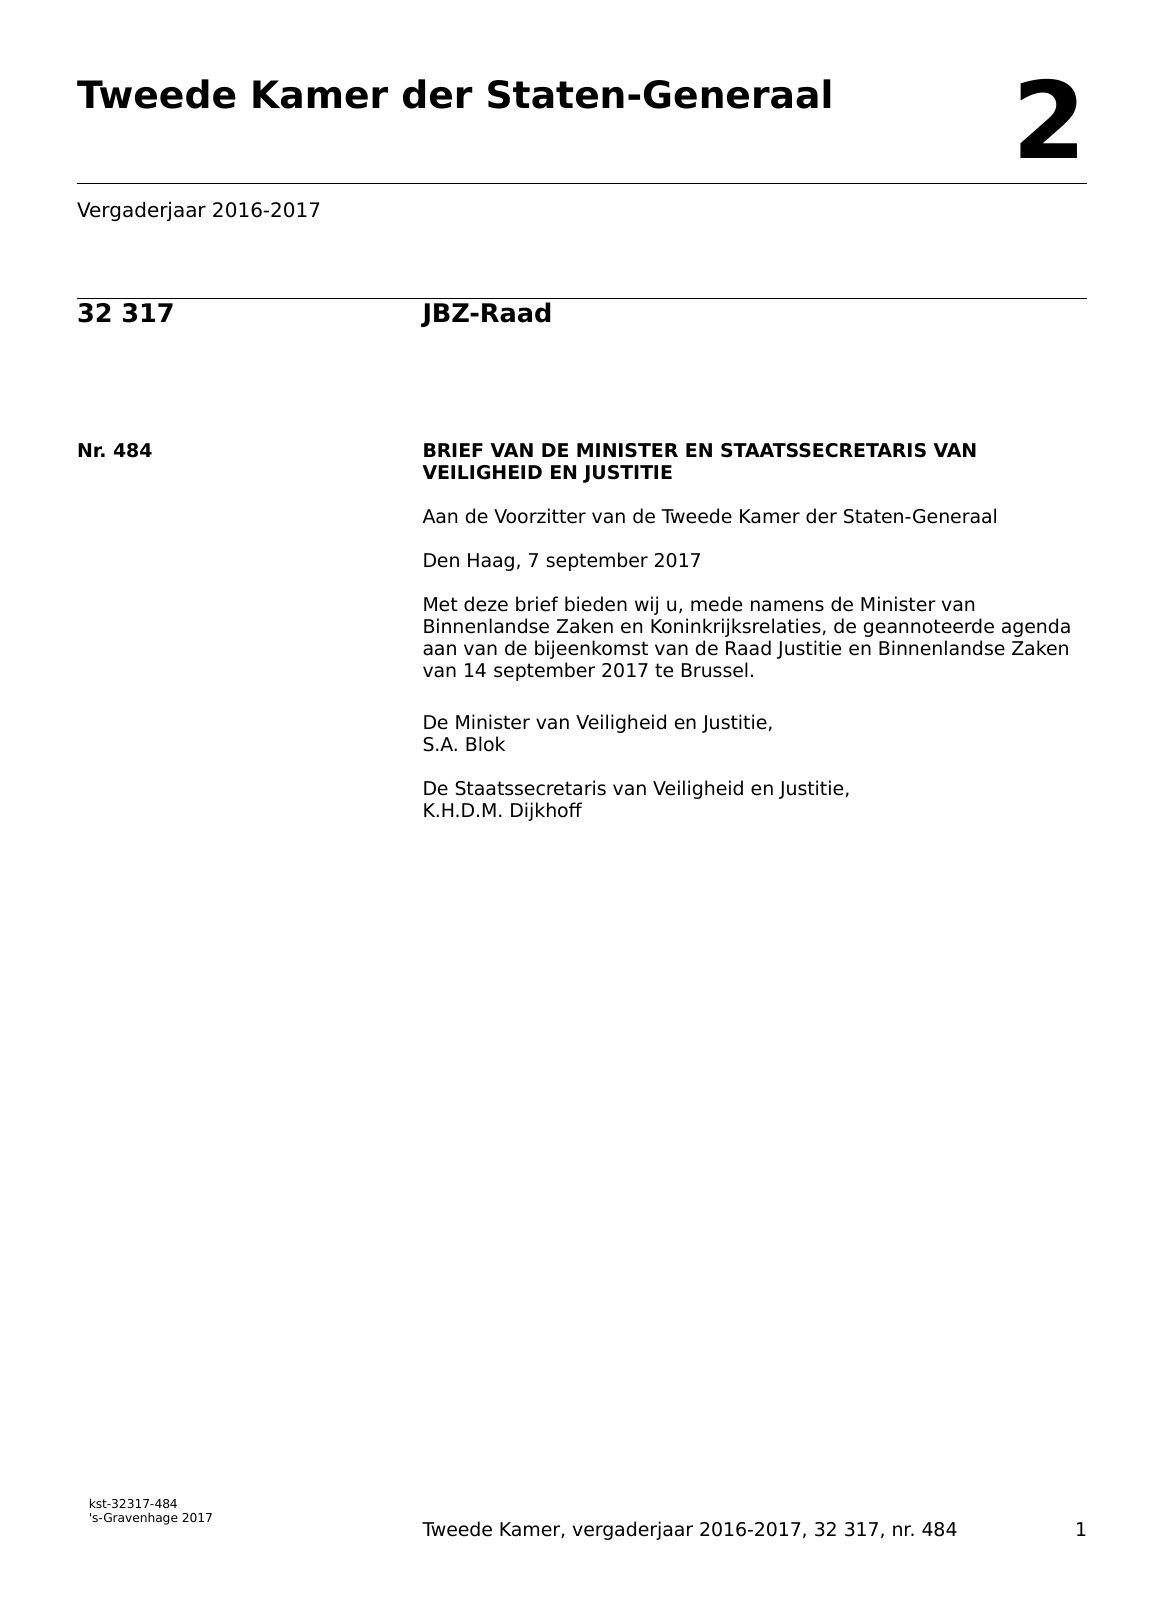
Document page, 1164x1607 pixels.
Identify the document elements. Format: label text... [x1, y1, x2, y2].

text kst-32317-484 [88, 1497, 323, 1511]
text Den Haag, 7 september 2017 [422, 550, 1087, 572]
table_cell Vergaderjaar 2016-2017 [77, 184, 1087, 298]
text 's-Gravenhage 2017 [88, 1511, 323, 1525]
text Met deze brief bieden wij u, mede namens de Minister van Binnenlandse Zaken en Koninkrijksrelaties, de geannoteerde agenda aan van de bijeenkomst van de Raad Justitie en Binnenlandse Zaken van 14 september 2017 te Brussel. [422, 594, 1087, 682]
text De Staatssecretaris van Veiligheid en Justitie, K.H.D.M. Dijkhoff [422, 778, 1087, 822]
subtitle 32 317 JBZ-Raad [77, 299, 1087, 329]
text Aan de Voorzitter van de Tweede Kamer der Staten-Generaal [422, 506, 1087, 528]
table_header Tweede Kamer der Staten-Generaal [77, 59, 886, 183]
text De Minister van Veiligheid en Justitie, S.A. Blok [422, 712, 1087, 756]
table_header 2 [886, 59, 1087, 183]
subtitle Nr. 484 BRIEF VAN DE MINISTER EN STAATSSECRETARIS VAN VEILIGHEID EN JUSTITIE [77, 440, 1087, 484]
